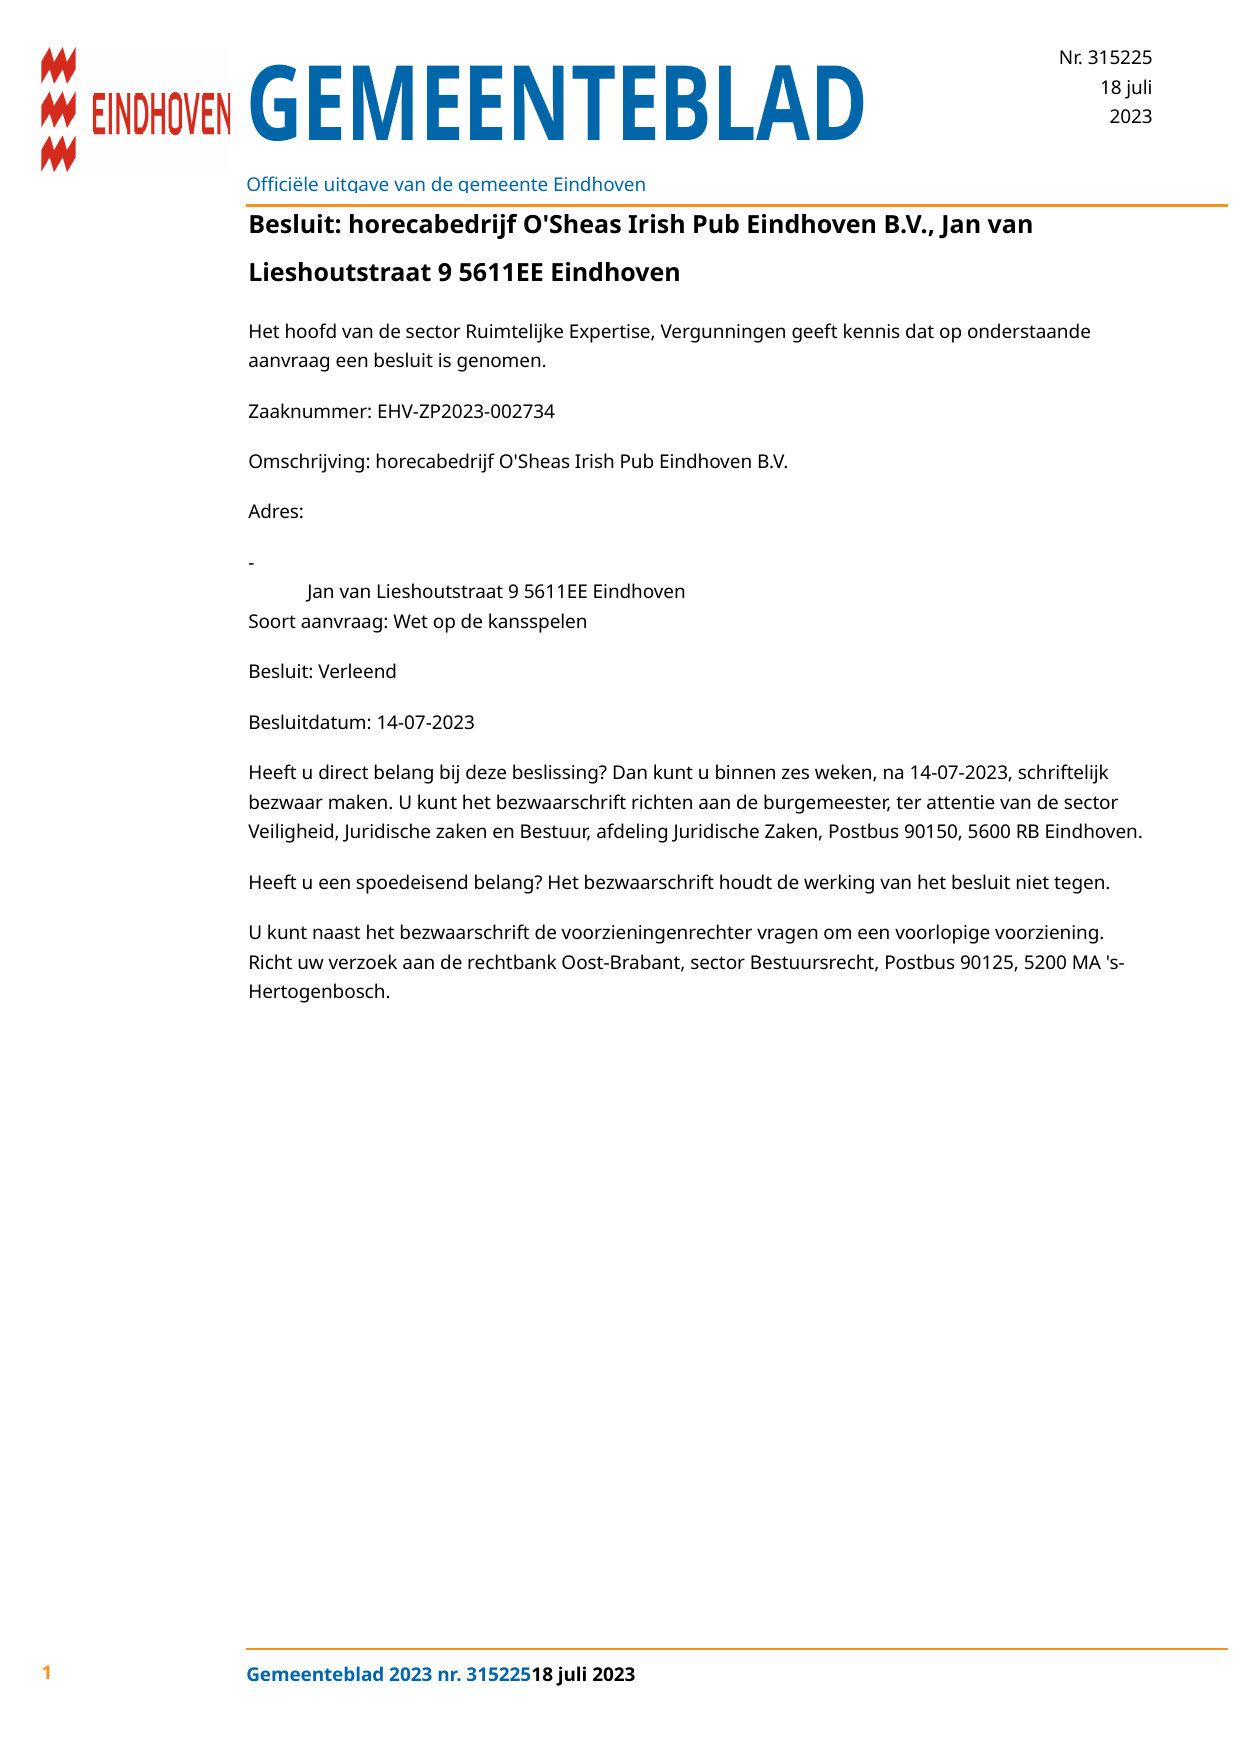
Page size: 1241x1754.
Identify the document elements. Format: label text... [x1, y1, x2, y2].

text Omschrijving: horecabedrijf O'Sheas Irish Pub Eindhoven B.V. [248, 448, 1152, 474]
list Jan van Lieshoutstraat 9 5611EE Eindhoven [248, 579, 1152, 604]
text Besluitdatum: 14-07-2023 [248, 709, 1152, 735]
text Het hoofd van de sector Ruimtelijke Expertise, Vergunningen geeft kennis dat op onderstaande aanvraag een besluit is genomen. [248, 318, 1152, 373]
text Zaaknummer: EHV-ZP2023-002734 [248, 398, 1152, 424]
text Besluit: horecabedrijf O'Sheas Irish Pub Eindhoven B.V., Jan van Lieshoutstraat 9 5611EE Eindhoven [248, 207, 1152, 288]
text Heeft u direct belang bij deze beslissing? Dan kunt u binnen zes weken, na 14-07-2023, schriftelijk bezwaar maken. U kunt het bezwaarschrift richten aan de burgemeester, ter attentie van de sector Veiligheid, Juridische zaken en Bestuur, afdeling Juridische Zaken, Postbus 90150, 5600 RB Eindhoven. [248, 759, 1152, 844]
text Soort aanvraag: Wet op de kansspelen [248, 608, 1152, 634]
text Besluit: Verleend [248, 659, 1152, 684]
text Heeft u een spoedeisend belang? Het bezwaarschrift houdt de werking van het besluit niet tegen. [248, 869, 1152, 895]
text Adres: [248, 499, 1152, 524]
text U kunt naast het bezwaarschrift de voorzieningenrechter vragen om een voorlopige voorziening. Richt uw verzoek aan de rechtbank Oost-Brabant, sector Bestuursrecht, Postbus 90125, 5200 MA 's-Hertogenbosch. [248, 919, 1152, 1004]
picture [41, 47, 231, 172]
